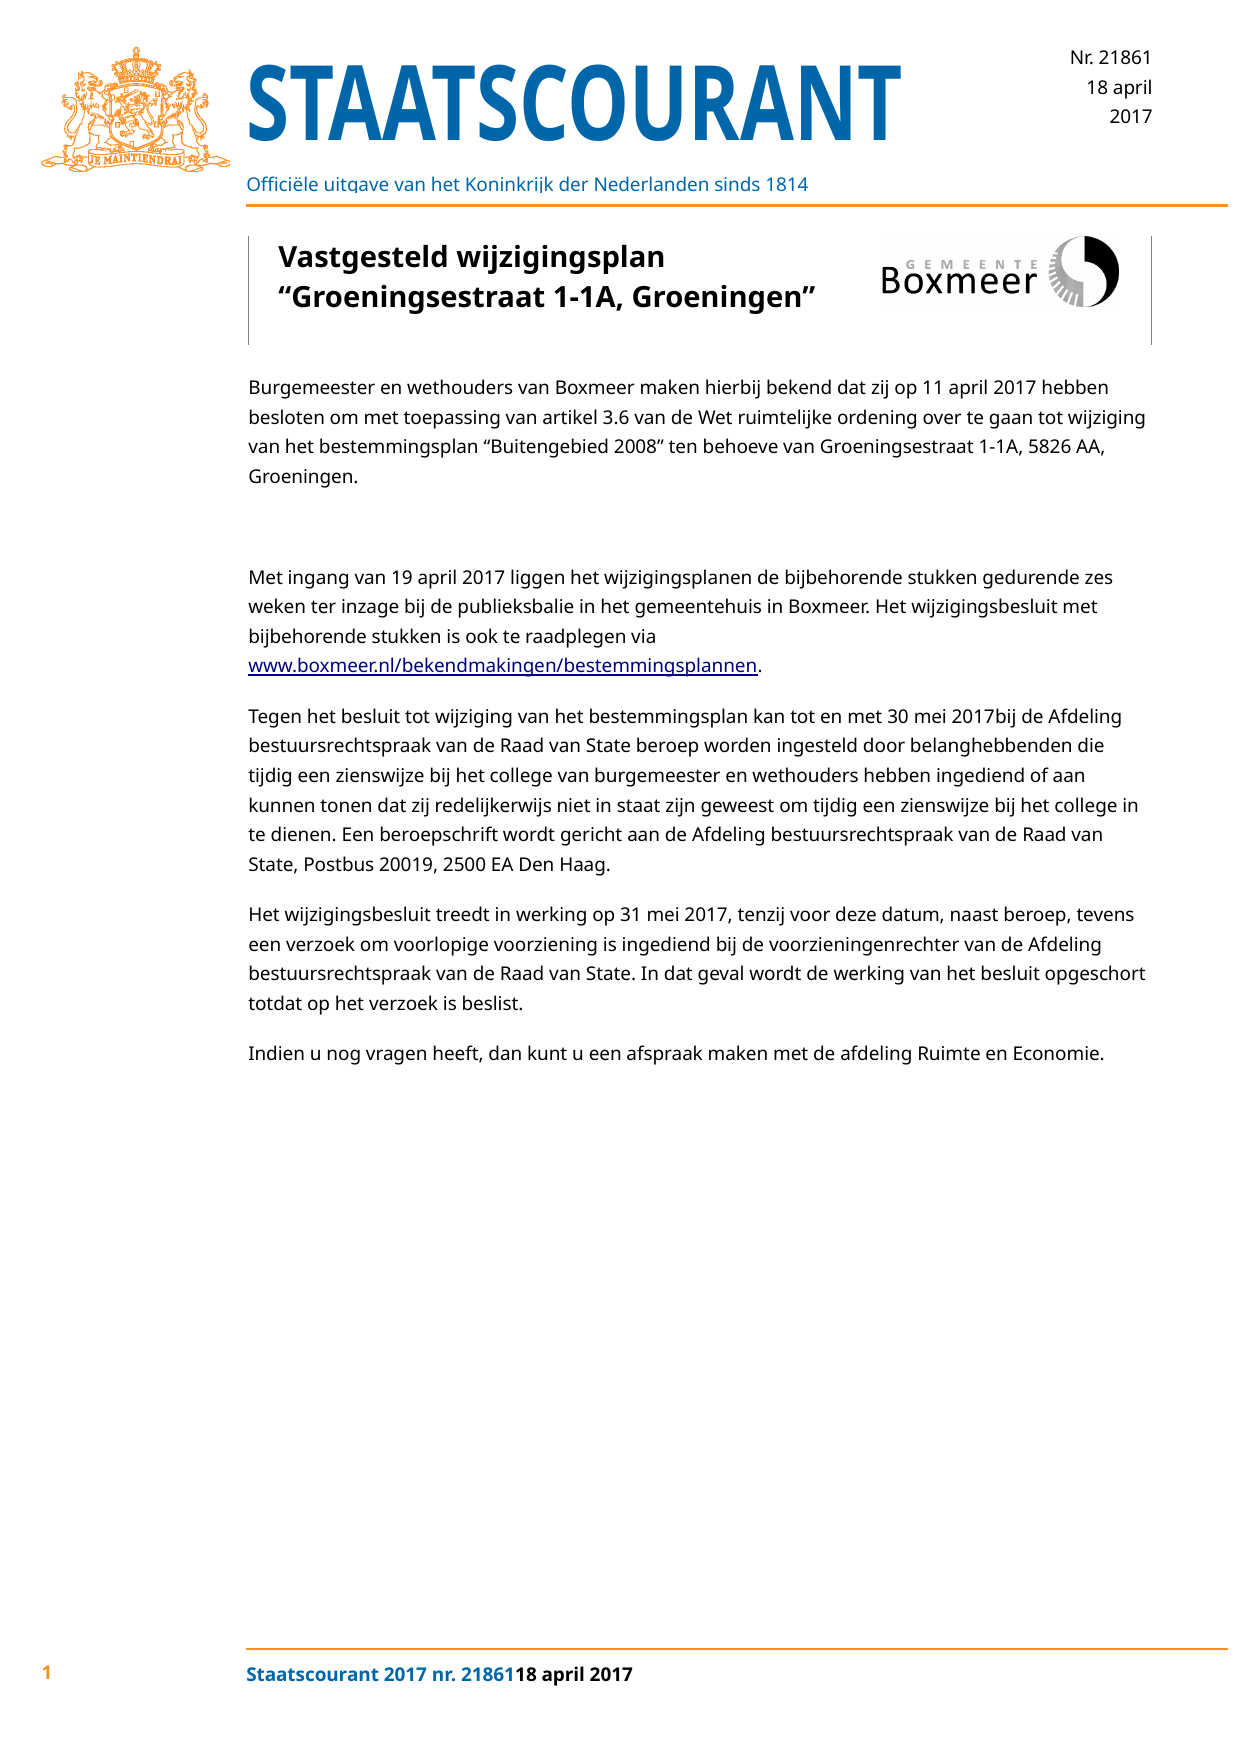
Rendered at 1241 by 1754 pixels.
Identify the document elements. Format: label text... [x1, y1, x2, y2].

picture [41, 47, 231, 172]
picture [882, 236, 1119, 307]
text Indien u nog vragen heeft, dan kunt u een afspraak maken met de afdeling Ruimte en Economie. [248, 1041, 1152, 1066]
table_header Vastgesteld wijzigingsplan “Groeningsestraat 1-1A, Groeningen” [249, 236, 850, 345]
text Met ingang van 19 april 2017 liggen het wijzigingsplanen de bijbehorende stukken gedurende zes weken ter inzage bij de publieksbalie in het gemeentehuis in Boxmeer. Het wijzigingsbesluit met bijbehorende stukken is ook te raadplegen via www.boxmeer.nl/bekendmakingen/bestemmingsplannen. [248, 564, 1152, 678]
table_header [850, 236, 1151, 345]
text Burgemeester en wethouders van Boxmeer maken hierbij bekend dat zij op 11 april 2017 hebben besloten om met toepassing van artikel 3.6 van de Wet ruimtelijke ordening over te gaan tot wijziging van het bestemmingsplan “Buitengebied 2008” ten behoeve van Groeningsestraat 1-1A, 5826 AA, Groeningen. [248, 374, 1152, 489]
text Tegen het besluit tot wijziging van het bestemmingsplan kan tot en met 30 mei 2017bij de Afdeling bestuursrechtspraak van de Raad van State beroep worden ingesteld door belanghebbenden die tijdig een zienswijze bij het college van burgemeester en wethouders hebben ingediend of aan kunnen tonen dat zij redelijkerwijs niet in staat zijn geweest om tijdig een zienswijze bij het college in te dienen. Een beroepschrift wordt gericht aan de Afdeling bestuursrechtspraak van de Raad van State, Postbus 20019, 2500 EA Den Haag. [248, 703, 1152, 877]
text Het wijzigingsbesluit treedt in werking op 31 mei 2017, tenzij voor deze datum, naast beroep, tevens een verzoek om voorlopige voorziening is ingediend bij de voorzieningenrechter van de Afdeling bestuursrechtspraak van de Raad van State. In dat geval wordt de werking van het besluit opgeschort totdat op het verzoek is beslist. [248, 901, 1152, 1016]
